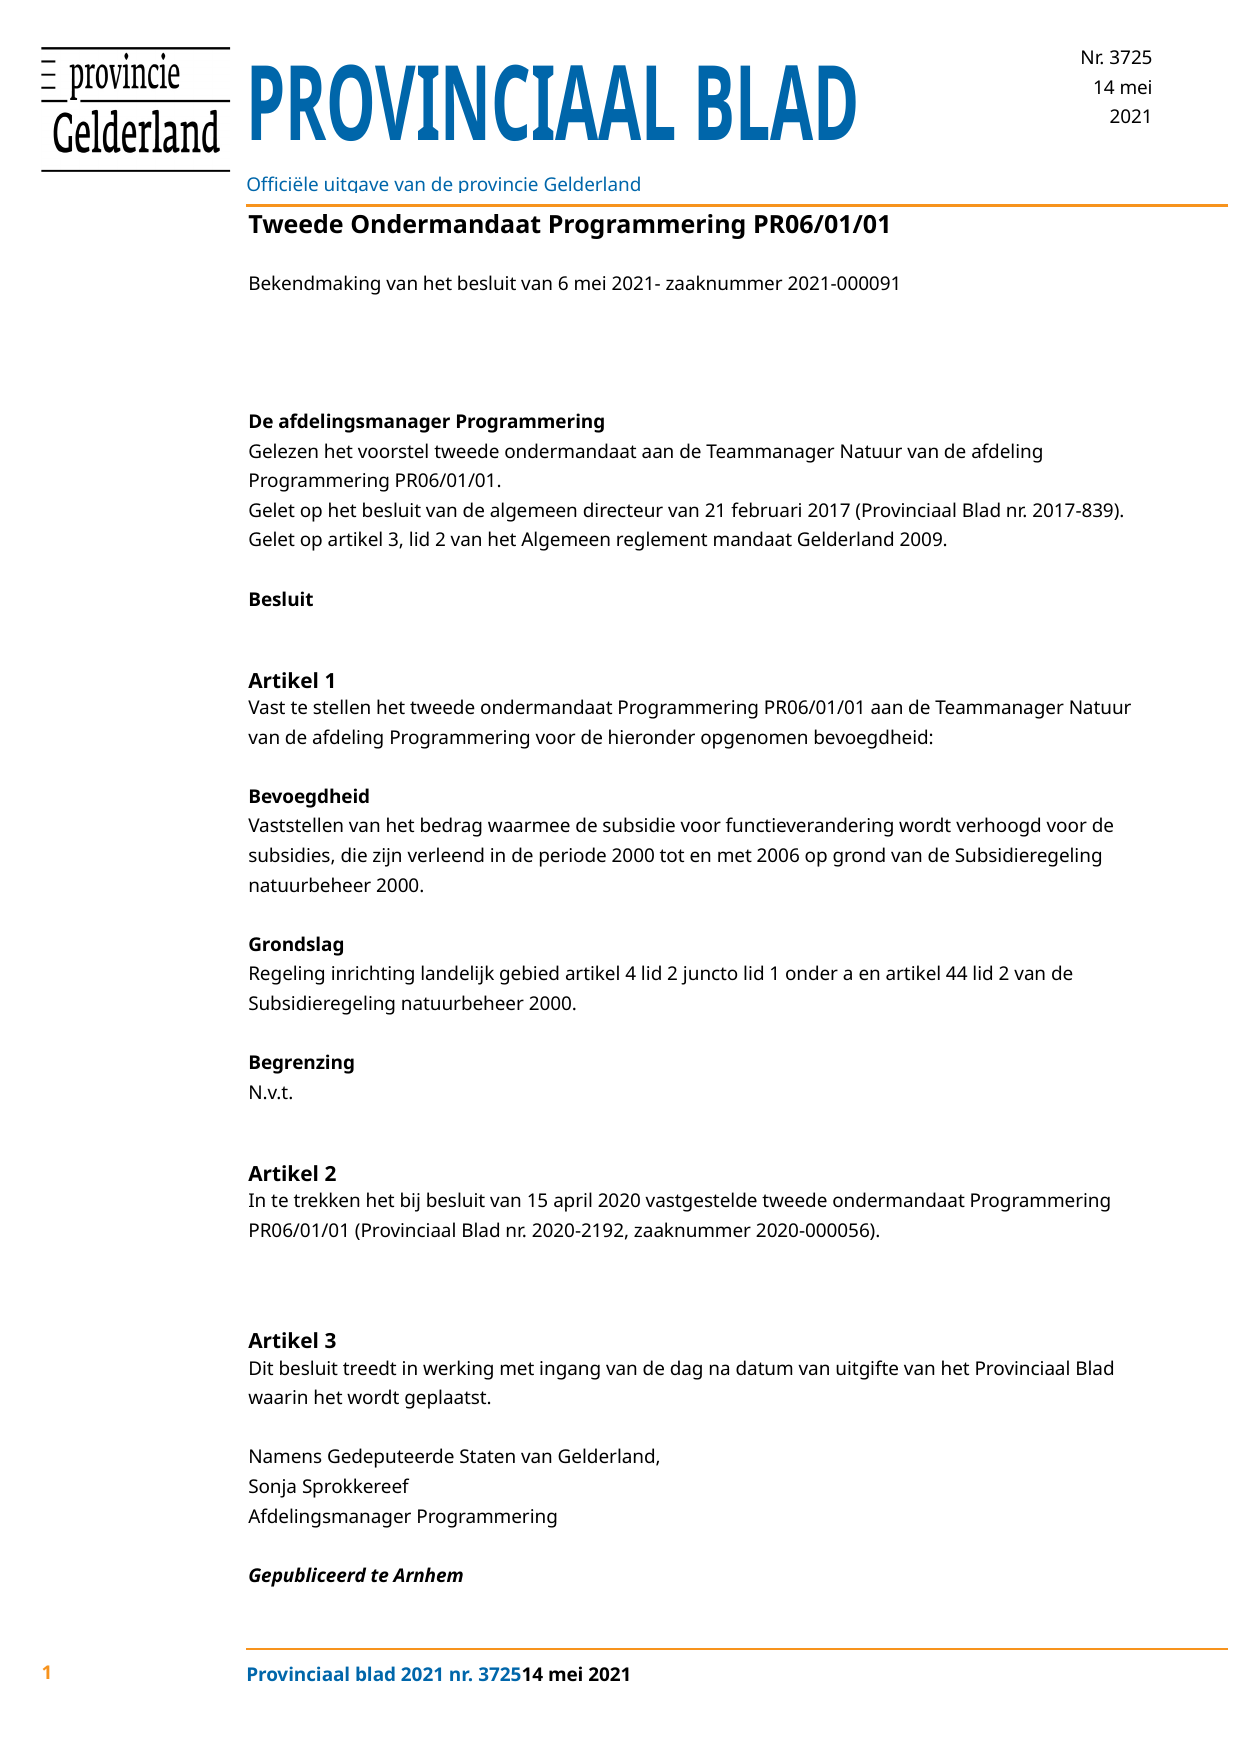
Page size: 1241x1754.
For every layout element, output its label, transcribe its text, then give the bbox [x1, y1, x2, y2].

text N.v.t. [248, 1079, 1152, 1104]
text Bekendmaking van het besluit van 6 mei 2021- zaaknummer 2021-000091 [248, 270, 1152, 296]
picture [41, 47, 231, 172]
text Artikel 2 [248, 1159, 1152, 1187]
text De afdelingsmanager Programmering [248, 408, 1152, 434]
text Afdelingsmanager Programmering [248, 1503, 1152, 1528]
text Artikel 1 [248, 666, 1152, 694]
text Gelet op het besluit van de algemeen directeur van 21 februari 2017 (Provinciaal Blad nr. 2017-839). [248, 497, 1152, 523]
text Gelezen het voorstel tweede ondermandaat aan de Teammanager Natuur van de afdeling Programmering PR06/01/01. [248, 438, 1152, 493]
text In te trekken het bij besluit van 15 april 2020 vastgestelde tweede ondermandaat Programmering PR06/01/01 (Provinciaal Blad nr. 2020-2192, zaaknummer 2020-000056). [248, 1187, 1152, 1243]
text Namens Gedeputeerde Staten van Gelderland, [248, 1444, 1152, 1469]
text Besluit [248, 586, 1152, 612]
text Dit besluit treedt in werking met ingang van de dag na datum van uitgifte van het Provinciaal Blad waarin het wordt geplaatst. [248, 1355, 1152, 1410]
text Bevoegdheid [248, 783, 1152, 809]
text Vast te stellen het tweede ondermandaat Programmering PR06/01/01 aan de Teammanager Natuur van de afdeling Programmering voor de hieronder opgenomen bevoegdheid: [248, 694, 1152, 749]
text Vaststellen van het bedrag waarmee de subsidie voor functieverandering wordt verhoogd voor de subsidies, die zijn verleend in de periode 2000 tot en met 2006 op grond van de Subsidieregeling natuurbeheer 2000. [248, 813, 1152, 897]
text Sonja Sprokkereef [248, 1473, 1152, 1499]
text Gelet op artikel 3, lid 2 van het Algemeen reglement mandaat Gelderland 2009. [248, 527, 1152, 552]
text Begrenzing [248, 1049, 1152, 1075]
text Grondslag [248, 931, 1152, 957]
text Regeling inrichting landelijk gebied artikel 4 lid 2 juncto lid 1 onder a en artikel 44 lid 2 van de Subsidieregeling natuurbeheer 2000. [248, 961, 1152, 1016]
text Tweede Ondermandaat Programmering PR06/01/01 [248, 207, 1152, 241]
text Artikel 3 [248, 1326, 1152, 1355]
text Gepubliceerd te Arnhem [248, 1562, 1152, 1588]
